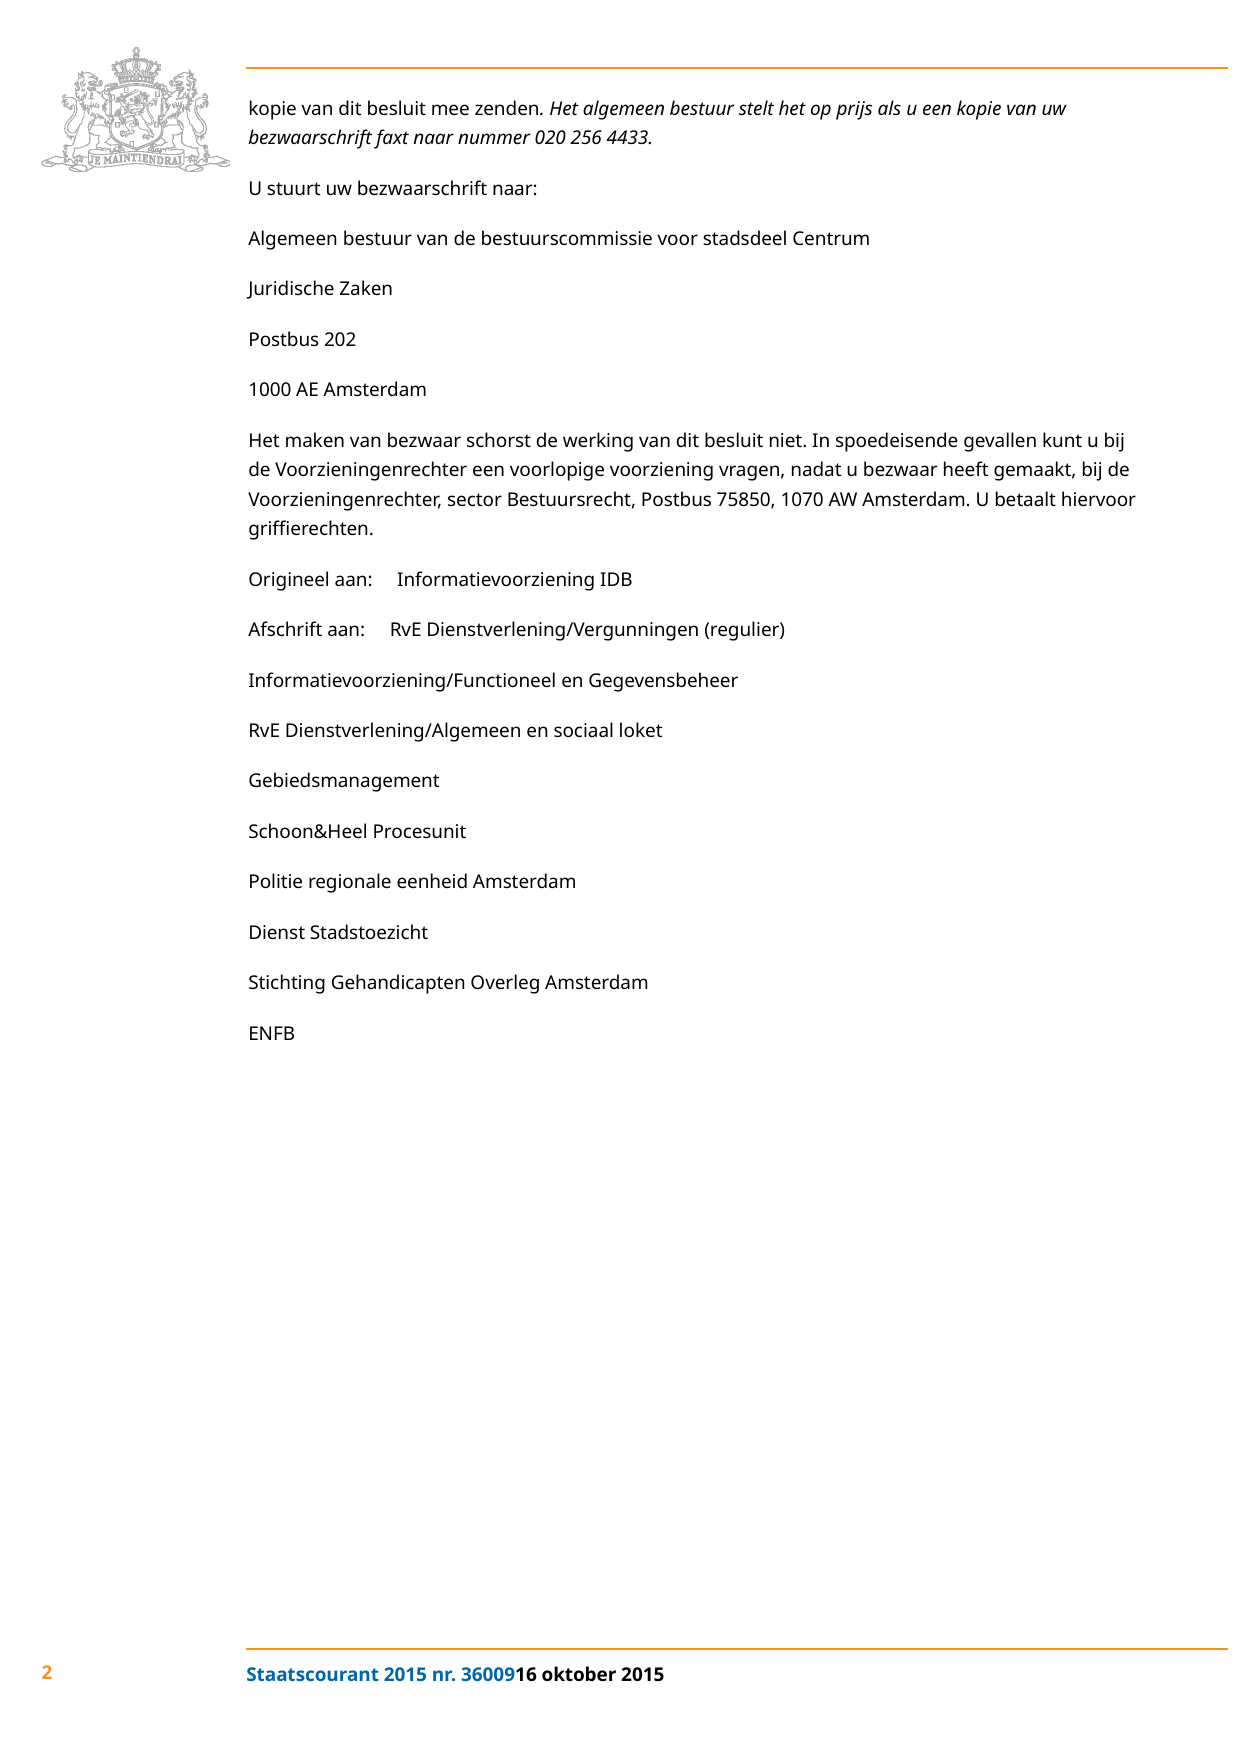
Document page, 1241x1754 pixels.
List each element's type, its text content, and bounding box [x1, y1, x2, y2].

text Juridische Zaken [248, 276, 1152, 301]
text RvE Dienstverlening/Algemeen en sociaal loket [248, 717, 1152, 743]
text Schoon&Heel Procesunit [248, 818, 1152, 844]
text Stichting Gehandicapten Overleg Amsterdam [248, 969, 1152, 995]
text Origineel aan: Informatievoorziening IDB [248, 566, 1152, 592]
text Gebiedsmanagement [248, 768, 1152, 793]
text Politie regionale eenheid Amsterdam [248, 868, 1152, 894]
text kopie van dit besluit mee zenden. Het algemeen bestuur stelt het op prijs als u een kopie van uw bezwaarschrift faxt naar nummer 020 256 4433. [248, 95, 1152, 150]
text 1000 AE Amsterdam [248, 376, 1152, 402]
text Postbus 202 [248, 326, 1152, 352]
text Algemeen bestuur van de bestuurscommissie voor stadsdeel Centrum [248, 225, 1152, 251]
text Informatievoorziening/Functioneel en Gegevensbeheer [248, 667, 1152, 693]
text U stuurt uw bezwaarschrift naar: [248, 175, 1152, 201]
picture [41, 47, 231, 172]
text Het maken van bezwaar schorst de werking van dit besluit niet. In spoedeisende gevallen kunt u bij de Voorzieningenrechter een voorlopige voorziening vragen, nadat u bezwaar heeft gemaakt, bij de Voorzieningenrechter, sector Bestuursrecht, Postbus 75850, 1070 AW Amsterdam. U betaalt hiervoor griffierechten. [248, 427, 1152, 541]
text Dienst Stadstoezicht [248, 919, 1152, 945]
text ENFB [248, 1020, 1152, 1046]
text Afschrift aan: RvE Dienstverlening/Vergunningen (regulier) [248, 616, 1152, 642]
